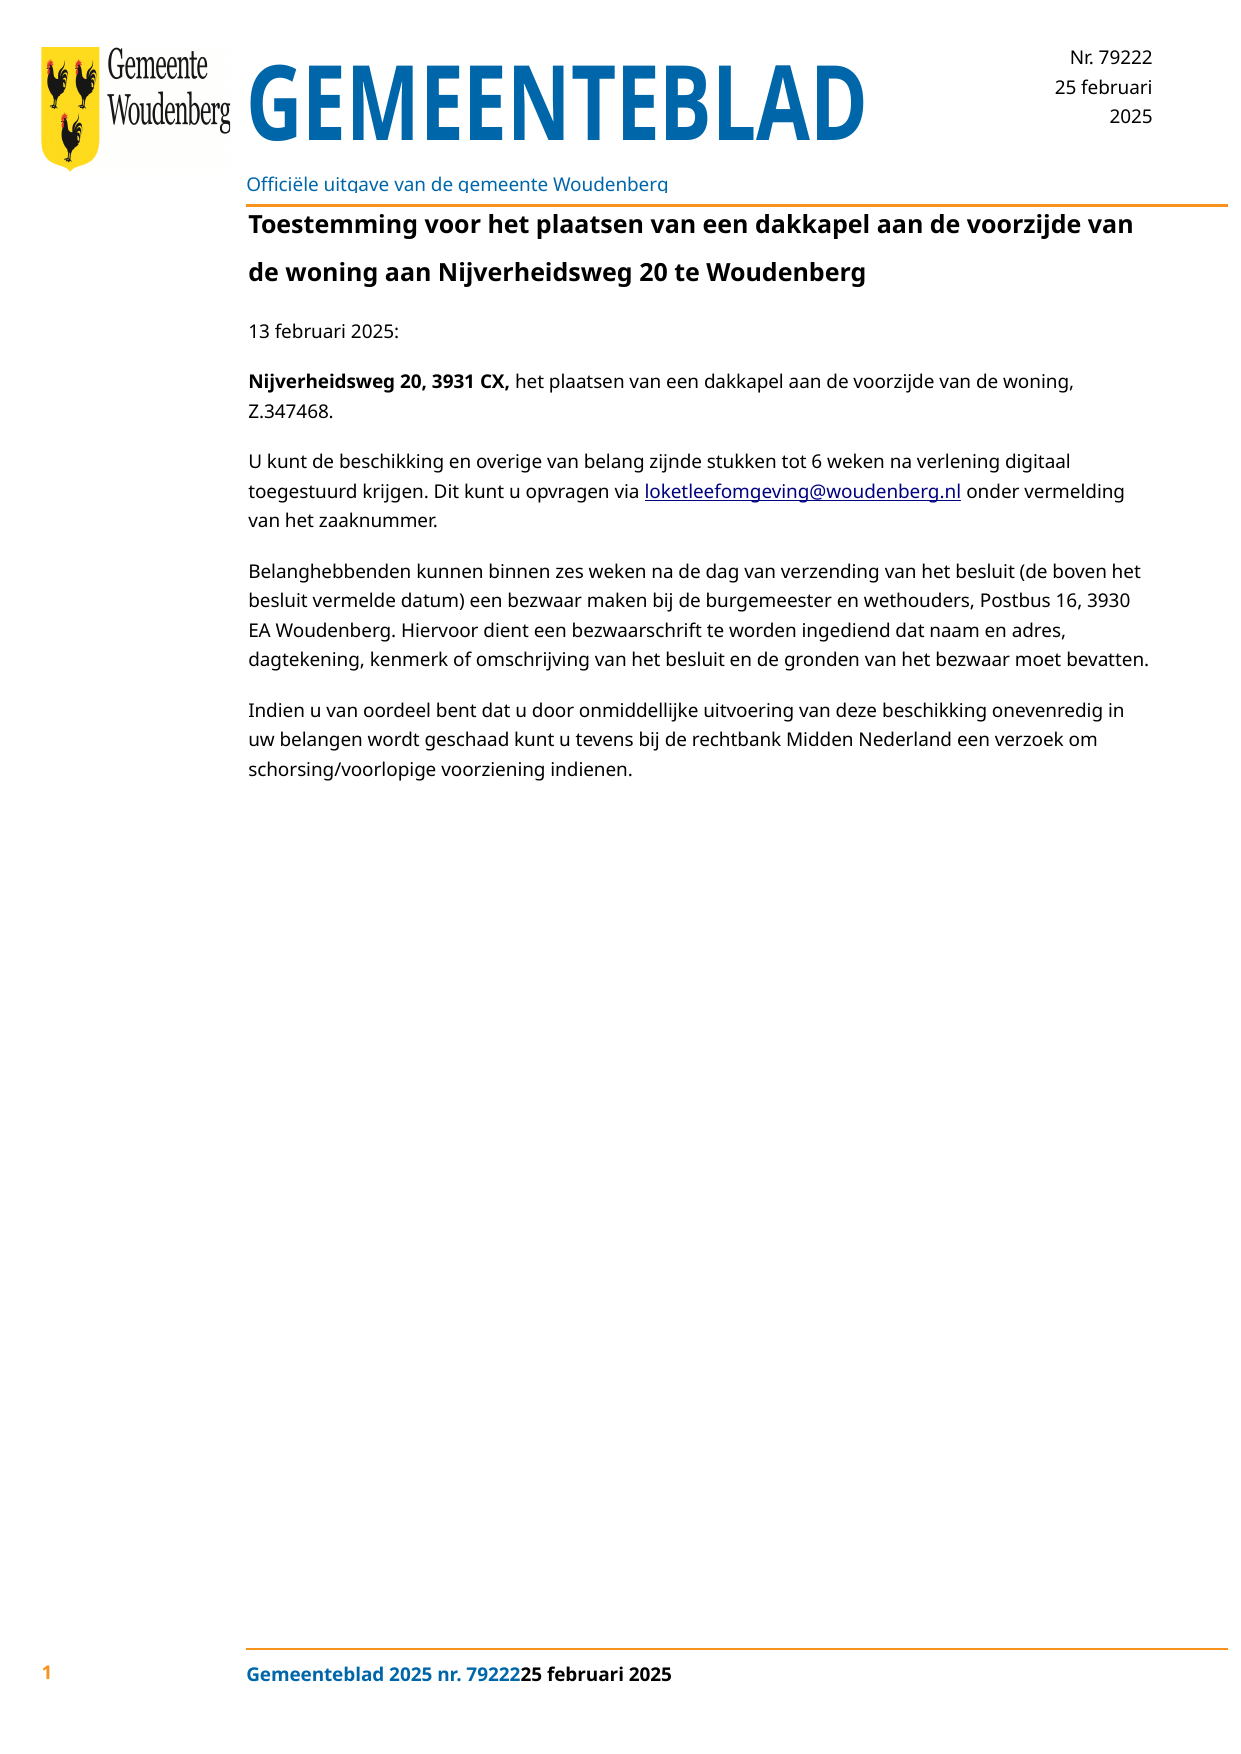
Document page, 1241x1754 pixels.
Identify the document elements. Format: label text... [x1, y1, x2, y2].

text Toestemming voor het plaatsen van een dakkapel aan de voorzijde van de woning aan Nijverheidsweg 20 te Woudenberg [248, 207, 1152, 288]
text U kunt de beschikking en overige van belang zijnde stukken tot 6 weken na verlening digitaal toegestuurd krijgen. Dit kunt u opvragen via loketleefomgeving@woudenberg.nl onder vermelding van het zaaknummer. [248, 448, 1152, 533]
picture [41, 47, 231, 172]
text 13 februari 2025: [248, 318, 1152, 344]
text Belanghebbenden kunnen binnen zes weken na de dag van verzending van het besluit (de boven het besluit vermelde datum) een bezwaar maken bij de burgemeester en wethouders, Postbus 16, 3930 EA Woudenberg. Hiervoor dient een bezwaarschrift te worden ingediend dat naam en adres, dagtekening, kenmerk of omschrijving van het besluit en de gronden van het bezwaar moet bevatten. [248, 558, 1152, 672]
text Indien u van oordeel bent dat u door onmiddellijke uitvoering van deze beschikking onevenredig in uw belangen wordt geschaad kunt u tevens bij de rechtbank Midden Nederland een verzoek om schorsing/voorlopige voorziening indienen. [248, 697, 1152, 782]
text Nijverheidsweg 20, 3931 CX, het plaatsen van een dakkapel aan de voorzijde van de woning, Z.347468. [248, 368, 1152, 424]
